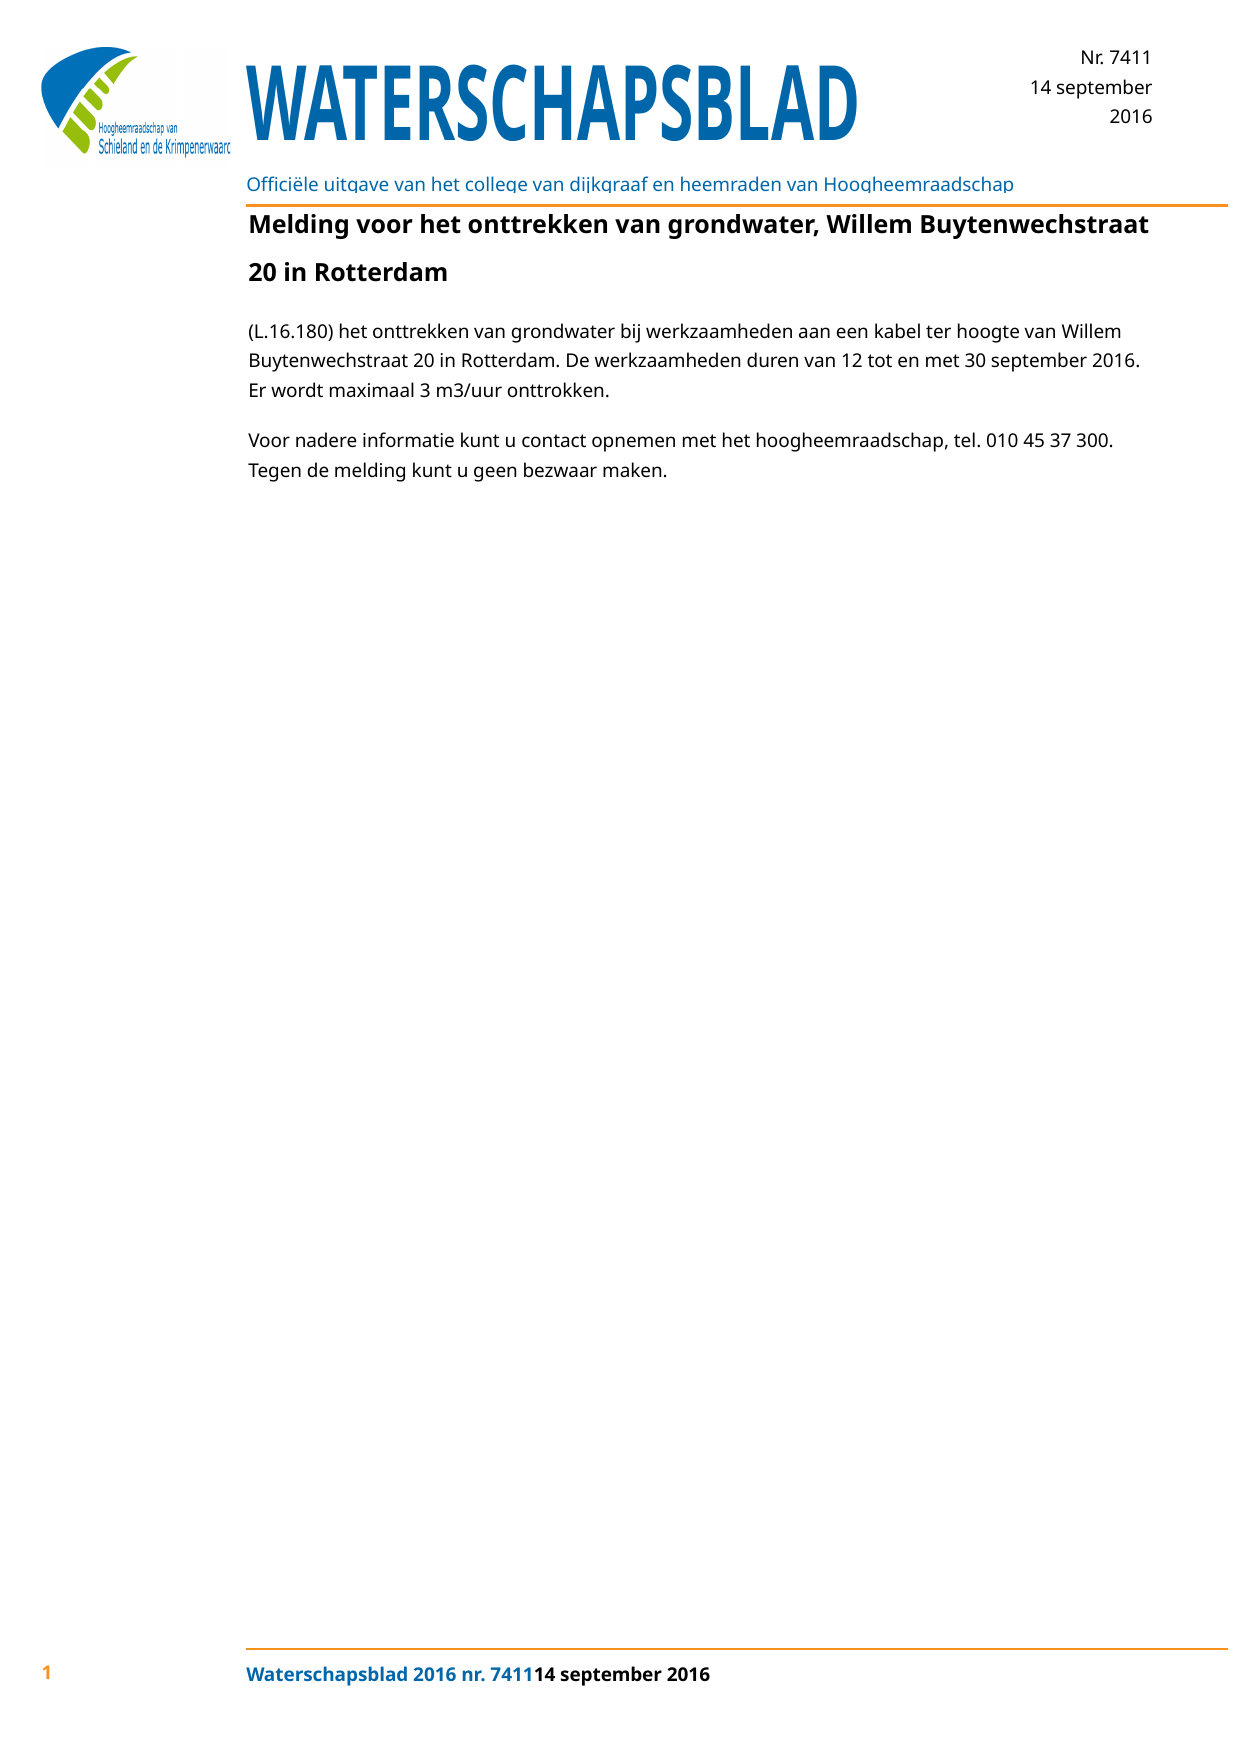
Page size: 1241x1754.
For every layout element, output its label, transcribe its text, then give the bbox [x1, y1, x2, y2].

picture [41, 47, 231, 172]
text Voor nadere informatie kunt u contact opnemen met het hoogheemraadschap, tel. 010 45 37 300. Tegen de melding kunt u geen bezwaar maken. [248, 427, 1152, 483]
text Melding voor het onttrekken van grondwater, Willem Buytenwechstraat 20 in Rotterdam [248, 207, 1152, 288]
text (L.16.180) het onttrekken van grondwater bij werkzaamheden aan een kabel ter hoogte van Willem Buytenwechstraat 20 in Rotterdam. De werkzaamheden duren van 12 tot en met 30 september 2016. Er wordt maximaal 3 m3/uur onttrokken. [248, 318, 1152, 403]
